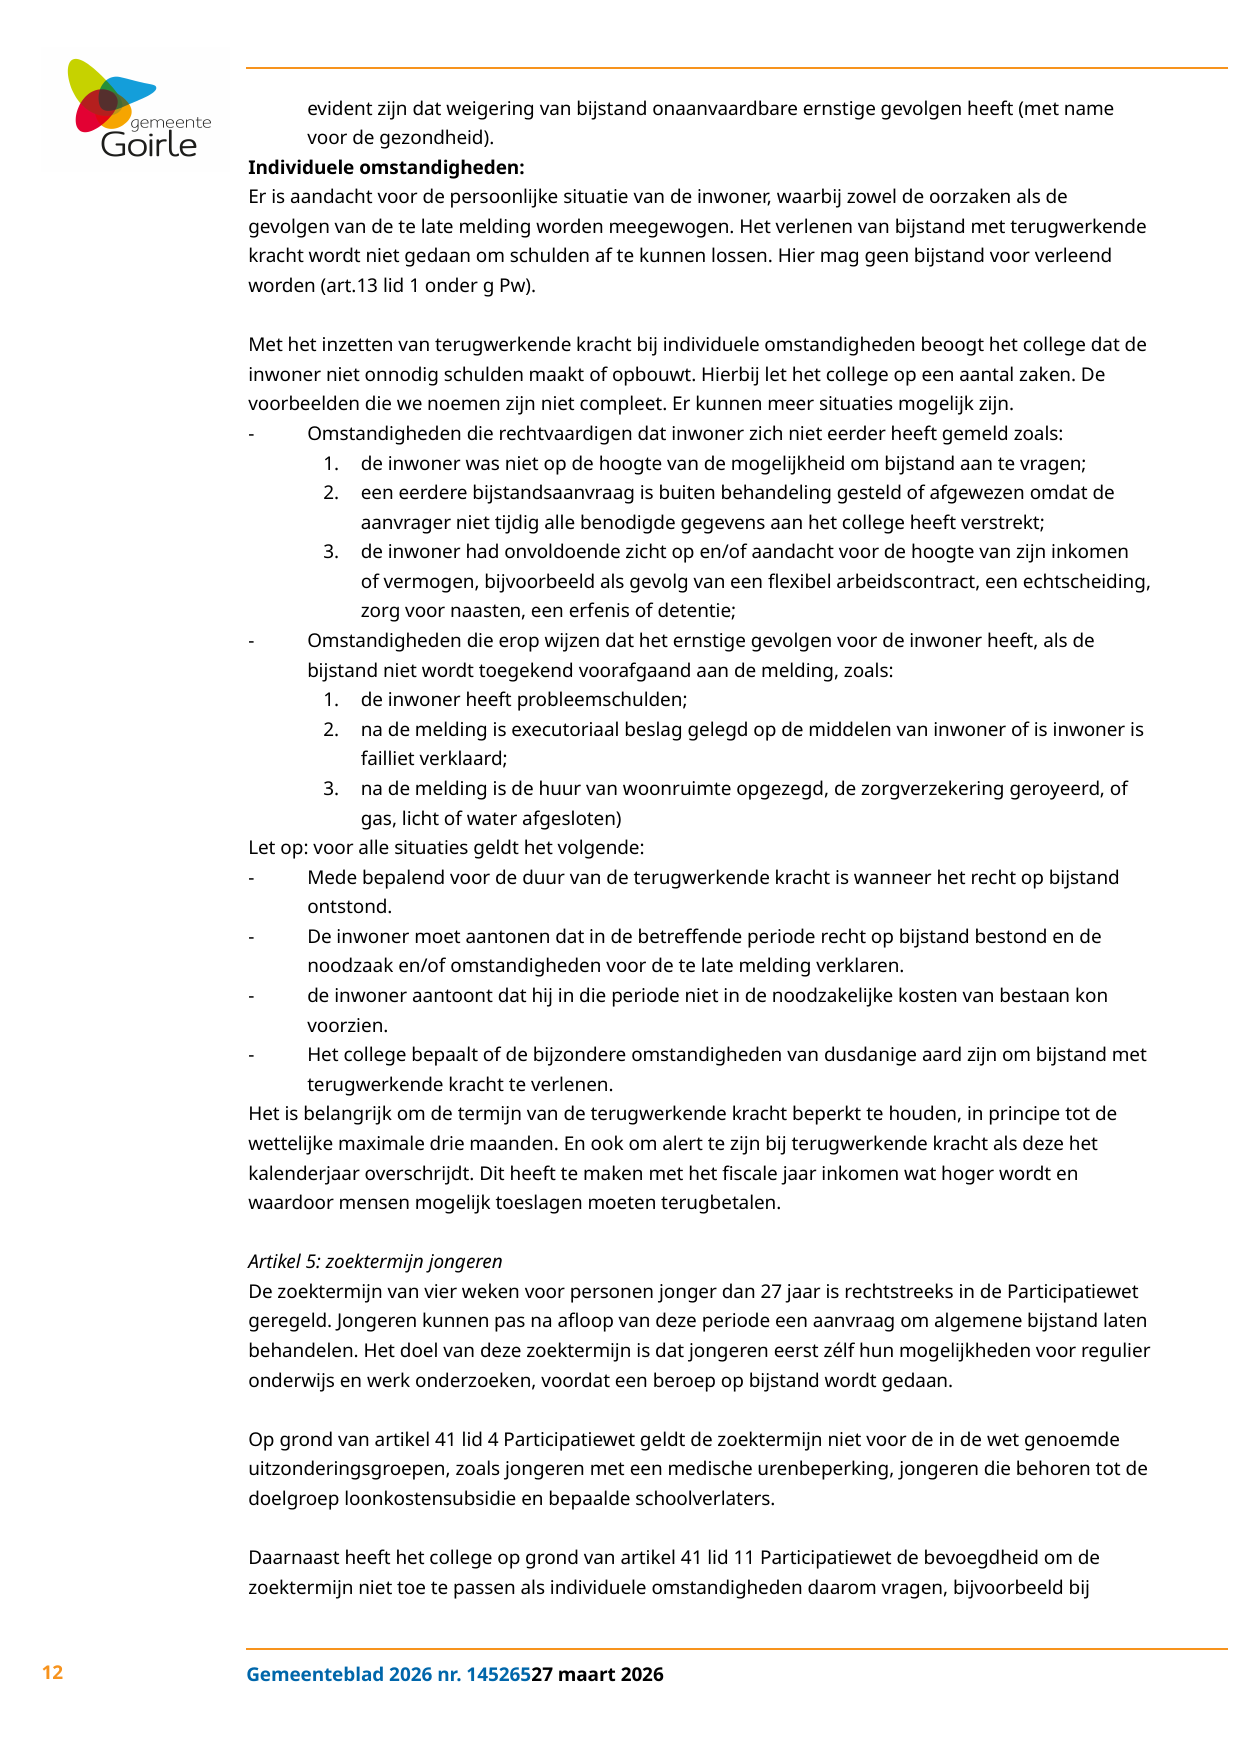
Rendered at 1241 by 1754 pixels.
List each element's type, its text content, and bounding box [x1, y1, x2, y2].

picture [41, 47, 231, 172]
list na de melding is de huur van woonruimte opgezegd, de zorgverzekering geroyeerd, of gas, licht of water afgesloten) [323, 775, 1152, 831]
text Het is belangrijk om de termijn van de terugwerkende kracht beperkt te houden, in principe tot de wettelijke maximale drie maanden. En ook om alert te zijn bij terugwerkende kracht als deze het kalenderjaar overschrijdt. Dit heeft te maken met het fiscale jaar inkomen wat hoger wordt en waardoor mensen mogelijk toeslagen moeten terugbetalen. [248, 1101, 1152, 1215]
list De inwoner moet aantonen dat in de betreffende periode recht op bijstand bestond en de noodzaak en/of omstandigheden voor de te late melding verklaren. [248, 923, 1152, 978]
text De zoektermijn van vier weken voor personen jonger dan 27 jaar is rechtstreeks in de Participatiewet geregeld. Jongeren kunnen pas na afloop van deze periode een aanvraag om algemene bijstand laten behandelen. Het doel van deze zoektermijn is dat jongeren eerst zélf hun mogelijkheden voor regulier onderwijs en werk onderzoeken, voordat een beroep op bijstand wordt gedaan. [248, 1278, 1152, 1393]
list Het college bepaalt of de bijzondere omstandigheden van dusdanige aard zijn om bijstand met terugwerkende kracht te verlenen. [248, 1041, 1152, 1097]
text Met het inzetten van terugwerkende kracht bij individuele omstandigheden beoogt het college dat de inwoner niet onnodig schulden maakt of opbouwt. Hierbij let het college op een aantal zaken. De voorbeelden die we noemen zijn niet compleet. Er kunnen meer situaties mogelijk zijn. [248, 331, 1152, 416]
list Omstandigheden die rechtvaardigen dat inwoner zich niet eerder heeft gemeld zoals: [248, 420, 1152, 446]
text Er is aandacht voor de persoonlijke situatie van de inwoner, waarbij zowel de oorzaken als de gevolgen van de te late melding worden meegewogen. Het verlenen van bijstand met terugwerkende kracht wordt niet gedaan om schulden af te kunnen lossen. Hier mag geen bijstand voor verleend worden (art.13 lid 1 onder g Pw). [248, 183, 1152, 298]
text Op grond van artikel 41 lid 4 Participatiewet geldt de zoektermijn niet voor de in de wet genoemde uitzonderingsgroepen, zoals jongeren met een medische urenbeperking, jongeren die behoren tot de doelgroep loonkostensubsidie en bepaalde schoolverlaters. [248, 1426, 1152, 1511]
list na de melding is executoriaal beslag gelegd op de middelen van inwoner of is inwoner is failliet verklaard; [323, 716, 1152, 771]
text Daarnaast heeft het college op grond van artikel 41 lid 11 Participatiewet de bevoegdheid om de zoektermijn niet toe te passen als individuele omstandigheden daarom vragen, bijvoorbeeld bij [248, 1544, 1152, 1600]
text Let op: voor alle situaties geldt het volgende: [248, 834, 1152, 860]
text Artikel 5: zoektermijn jongeren [248, 1248, 1152, 1274]
list evident zijn dat weigering van bijstand onaanvaardbare ernstige gevolgen heeft (met name voor de gezondheid). [248, 95, 1152, 150]
list de inwoner heeft probleemschulden; [323, 686, 1152, 712]
list de inwoner aantoont dat hij in die periode niet in de noodzakelijke kosten van bestaan kon voorzien. [248, 982, 1152, 1038]
list Omstandigheden die erop wijzen dat het ernstige gevolgen voor de inwoner heeft, als de bijstand niet wordt toegekend voorafgaand aan de melding, zoals: [248, 627, 1152, 683]
list de inwoner was niet op de hoogte van de mogelijkheid om bijstand aan te vragen; [323, 450, 1152, 476]
list Mede bepalend voor de duur van de terugwerkende kracht is wanneer het recht op bijstand ontstond. [248, 864, 1152, 919]
list de inwoner had onvoldoende zicht op en/of aandacht voor de hoogte van zijn inkomen of vermogen, bijvoorbeeld als gevolg van een flexibel arbeidscontract, een echtscheiding, zorg voor naasten, een erfenis of detentie; [323, 538, 1152, 623]
text Individuele omstandigheden: [248, 154, 1152, 180]
list een eerdere bijstandsaanvraag is buiten behandeling gesteld of afgewezen omdat de aanvrager niet tijdig alle benodigde gegevens aan het college heeft verstrekt; [323, 479, 1152, 535]
